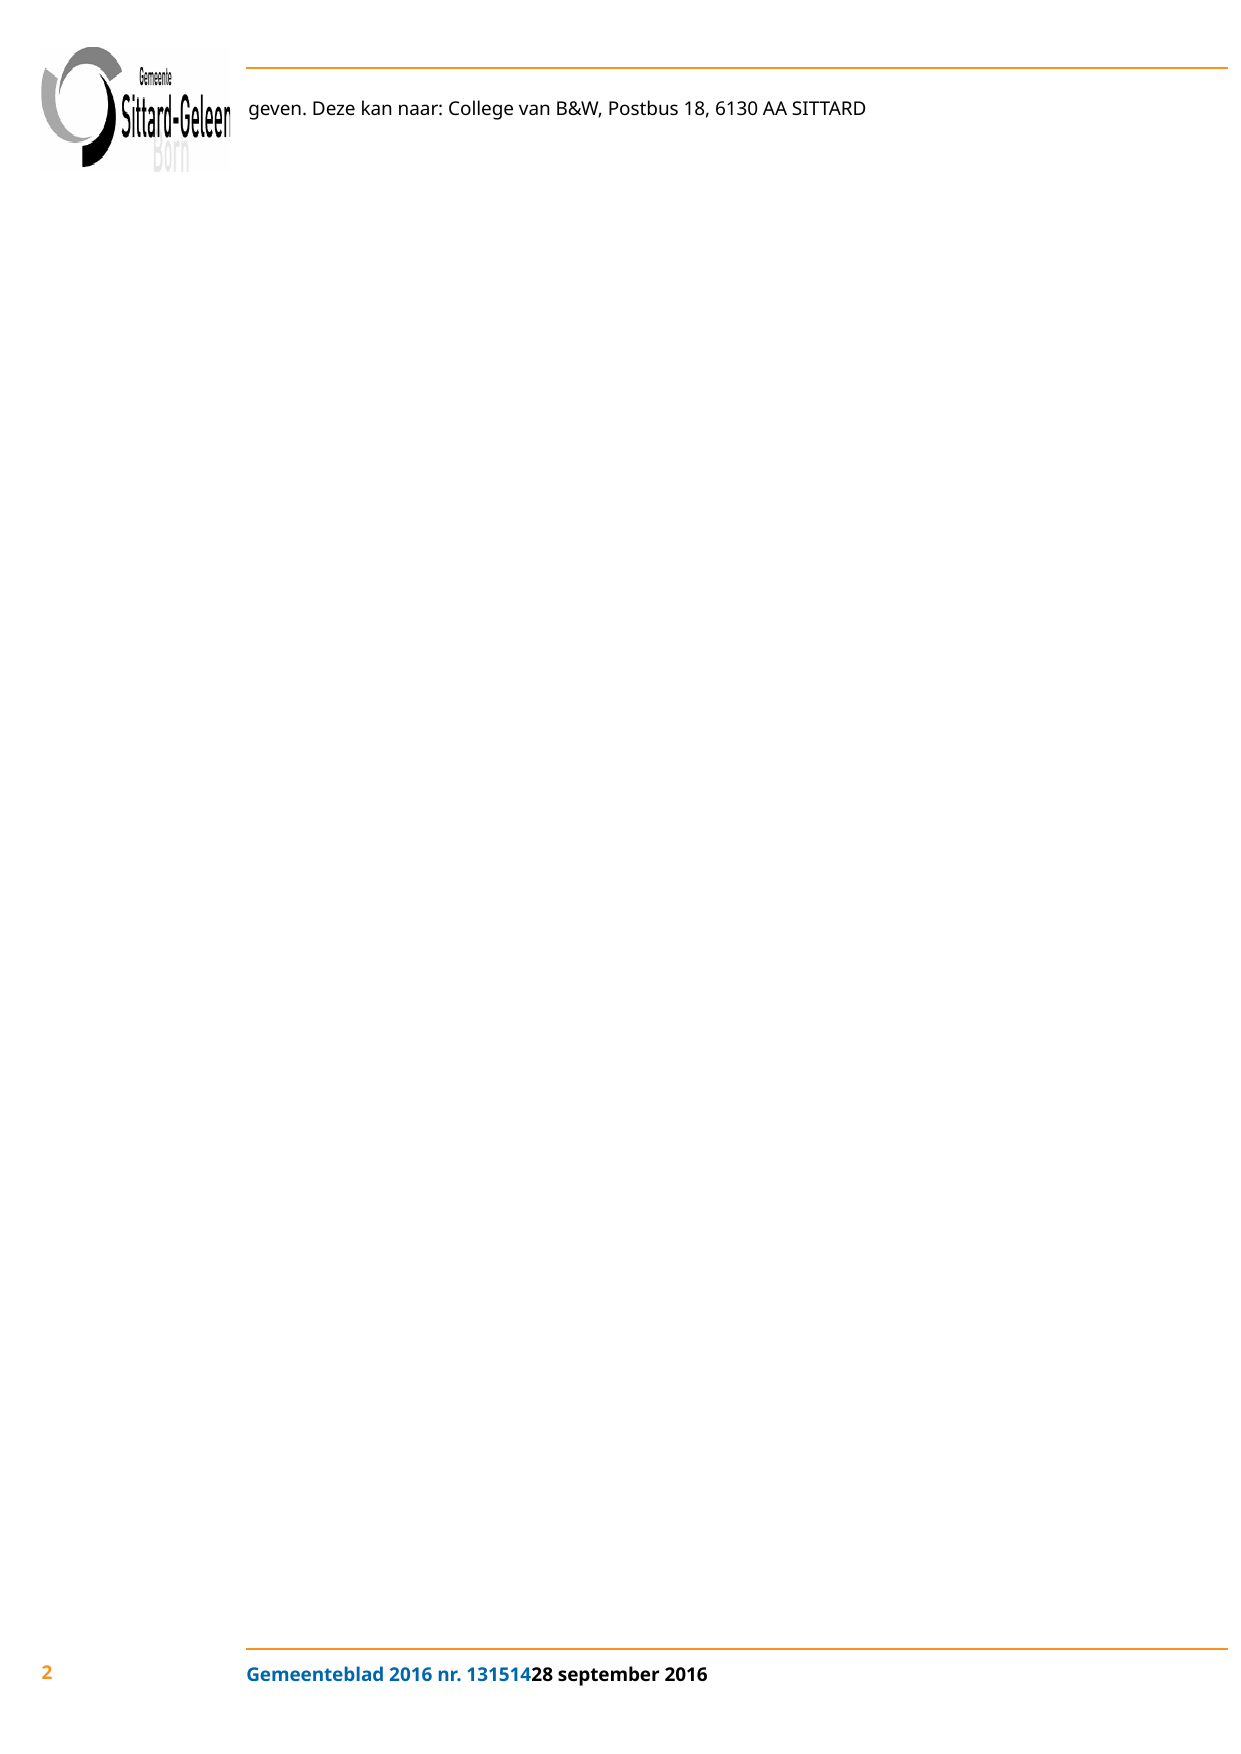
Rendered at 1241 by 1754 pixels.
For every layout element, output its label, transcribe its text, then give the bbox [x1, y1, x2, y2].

picture [41, 47, 231, 172]
text geven. Deze kan naar: College van B&W, Postbus 18, 6130 AA SITTARD [248, 95, 1152, 121]
